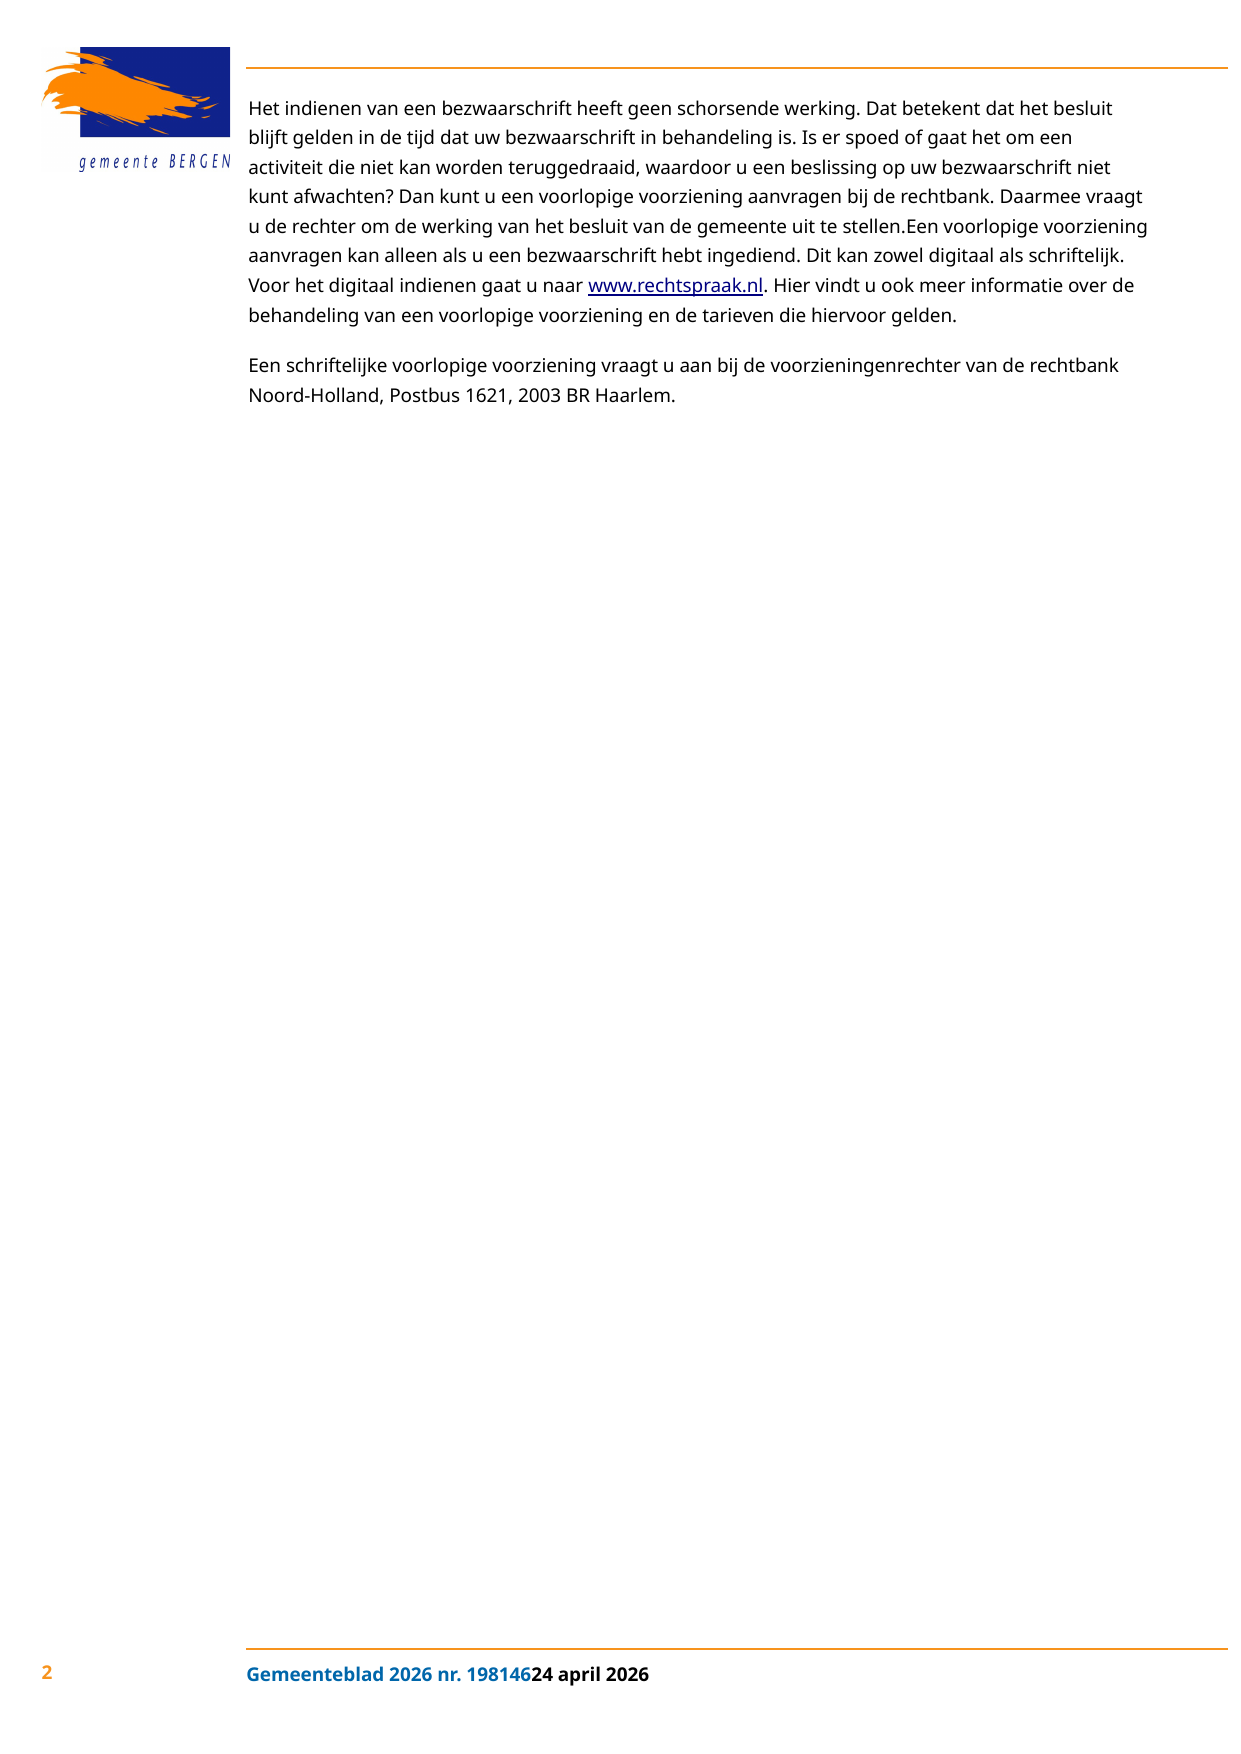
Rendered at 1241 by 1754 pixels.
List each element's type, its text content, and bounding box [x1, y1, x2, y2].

picture [41, 47, 231, 172]
text Het indienen van een bezwaarschrift heeft geen schorsende werking. Dat betekent dat het besluit blijft gelden in de tijd dat uw bezwaarschrift in behandeling is. Is er spoed of gaat het om een activiteit die niet kan worden teruggedraaid, waardoor u een beslissing op uw bezwaarschrift niet kunt afwachten? Dan kunt u een voorlopige voorziening aanvragen bij de rechtbank. Daarmee vraagt u de rechter om de werking van het besluit van de gemeente uit te stellen.Een voorlopige voorziening aanvragen kan alleen als u een bezwaarschrift hebt ingediend. Dit kan zowel digitaal als schriftelijk. Voor het digitaal indienen gaat u naar www.rechtspraak.nl. Hier vindt u ook meer informatie over de behandeling van een voorlopige voorziening en de tarieven die hiervoor gelden. [248, 95, 1152, 328]
text Een schriftelijke voorlopige voorziening vraagt u aan bij de voorzieningenrechter van de rechtbank Noord-Holland, Postbus 1621, 2003 BR Haarlem. [248, 352, 1152, 408]
